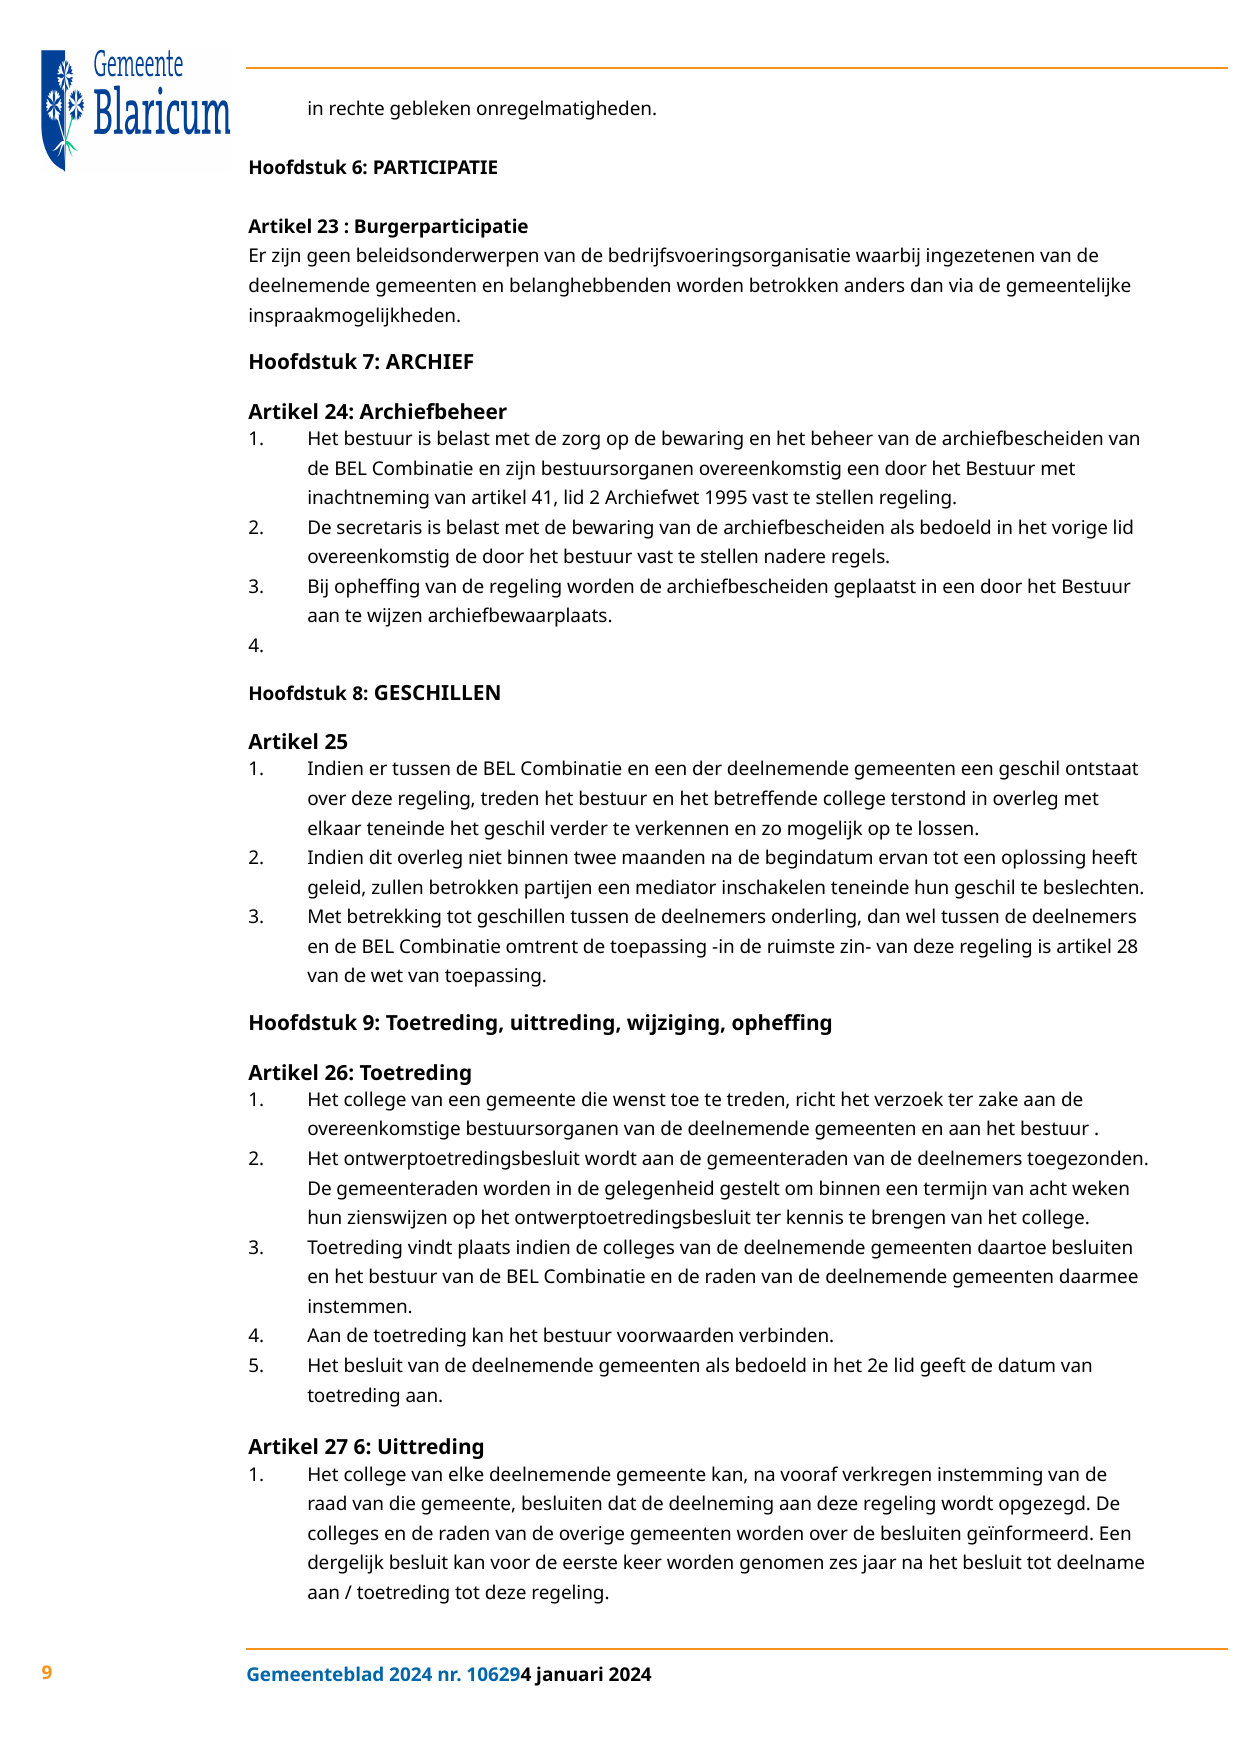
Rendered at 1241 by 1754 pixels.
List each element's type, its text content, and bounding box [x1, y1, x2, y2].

text Artikel 26: Toetreding [248, 1058, 1152, 1086]
list Het besluit van de deelnemende gemeenten als bedoeld in het 2e lid geeft de datum van toetreding aan. [248, 1352, 1152, 1408]
text Hoofdstuk 6: PARTICIPATIE [248, 154, 1152, 180]
text Artikel 25 [248, 727, 1152, 756]
list De secretaris is belast met de bewaring van de archiefbescheiden als bedoeld in het vorige lid overeenkomstig de door het bestuur vast te stellen nadere regels. [248, 514, 1152, 569]
text Artikel 23 : Burgerparticipatie [248, 213, 1152, 239]
list Aan de toetreding kan het bestuur voorwaarden verbinden. [248, 1323, 1152, 1348]
list Het ontwerptoetredingsbesluit wordt aan de gemeenteraden van de deelnemers toegezonden. De gemeenteraden worden in de gelegenheid gestelt om binnen een termijn van acht weken hun zienswijzen op het ontwerptoetredingsbesluit ter kennis te brengen van het college. [248, 1145, 1152, 1230]
text Hoofdstuk 9: Toetreding, uittreding, wijziging, opheffing [248, 1008, 1152, 1037]
list Indien dit overleg niet binnen twee maanden na de begindatum ervan tot een oplossing heeft geleid, zullen betrokken partijen een mediator inschakelen teneinde hun geschil te beslechten. [248, 844, 1152, 900]
text Artikel 27 6: Uittreding [248, 1432, 1152, 1461]
text Hoofdstuk 8: GESCHILLEN [248, 678, 1152, 706]
list Het college van een gemeente die wenst toe te treden, richt het verzoek ter zake aan de overeenkomstige bestuursorganen van de deelnemende gemeenten en aan het bestuur . [248, 1086, 1152, 1141]
list Het college van elke deelnemende gemeente kan, na vooraf verkregen instemming van de raad van die gemeente, besluiten dat de deelneming aan deze regeling wordt opgezegd. De colleges en de raden van de overige gemeenten worden over de besluiten geïnformeerd. Een dergelijk besluit kan voor de eerste keer worden genomen zes jaar na het besluit tot deelname aan / toetreding tot deze regeling. [248, 1461, 1152, 1605]
picture [41, 47, 231, 172]
text Er zijn geen beleidsonderwerpen van de bedrijfsvoeringsorganisatie waarbij ingezetenen van de deelnemende gemeenten en belanghebbenden worden betrokken anders dan via de gemeentelijke inspraakmogelijkheden. [248, 243, 1152, 328]
list Met betrekking tot geschillen tussen de deelnemers onderling, dan wel tussen de deelnemers en de BEL Combinatie omtrent de toepassing -in de ruimste zin- van deze regeling is artikel 28 van de wet van toepassing. [248, 903, 1152, 988]
text Artikel 24: Archiefbeheer [248, 397, 1152, 425]
list Toetreding vindt plaats indien de colleges van de deelnemende gemeenten daartoe besluiten en het bestuur van de BEL Combinatie en de raden van de deelnemende gemeenten daarmee instemmen. [248, 1234, 1152, 1319]
list Bij opheffing van de regeling worden de archiefbescheiden geplaatst in een door het Bestuur aan te wijzen archiefbewaarplaats. [248, 573, 1152, 628]
list Het bestuur is belast met de zorg op de bewaring en het beheer van de archiefbescheiden van de BEL Combinatie en zijn bestuursorganen overeenkomstig een door het Bestuur met inachtneming van artikel 41, lid 2 Archiefwet 1995 vast te stellen regeling. [248, 425, 1152, 510]
list in rechte gebleken onregelmatigheden. [248, 95, 1152, 121]
list Indien er tussen de BEL Combinatie en een der deelnemende gemeenten een geschil ontstaat over deze regeling, treden het bestuur en het betreffende college terstond in overleg met elkaar teneinde het geschil verder te verkennen en zo mogelijk op te lossen. [248, 756, 1152, 841]
text Hoofdstuk 7: ARCHIEF [248, 347, 1152, 376]
